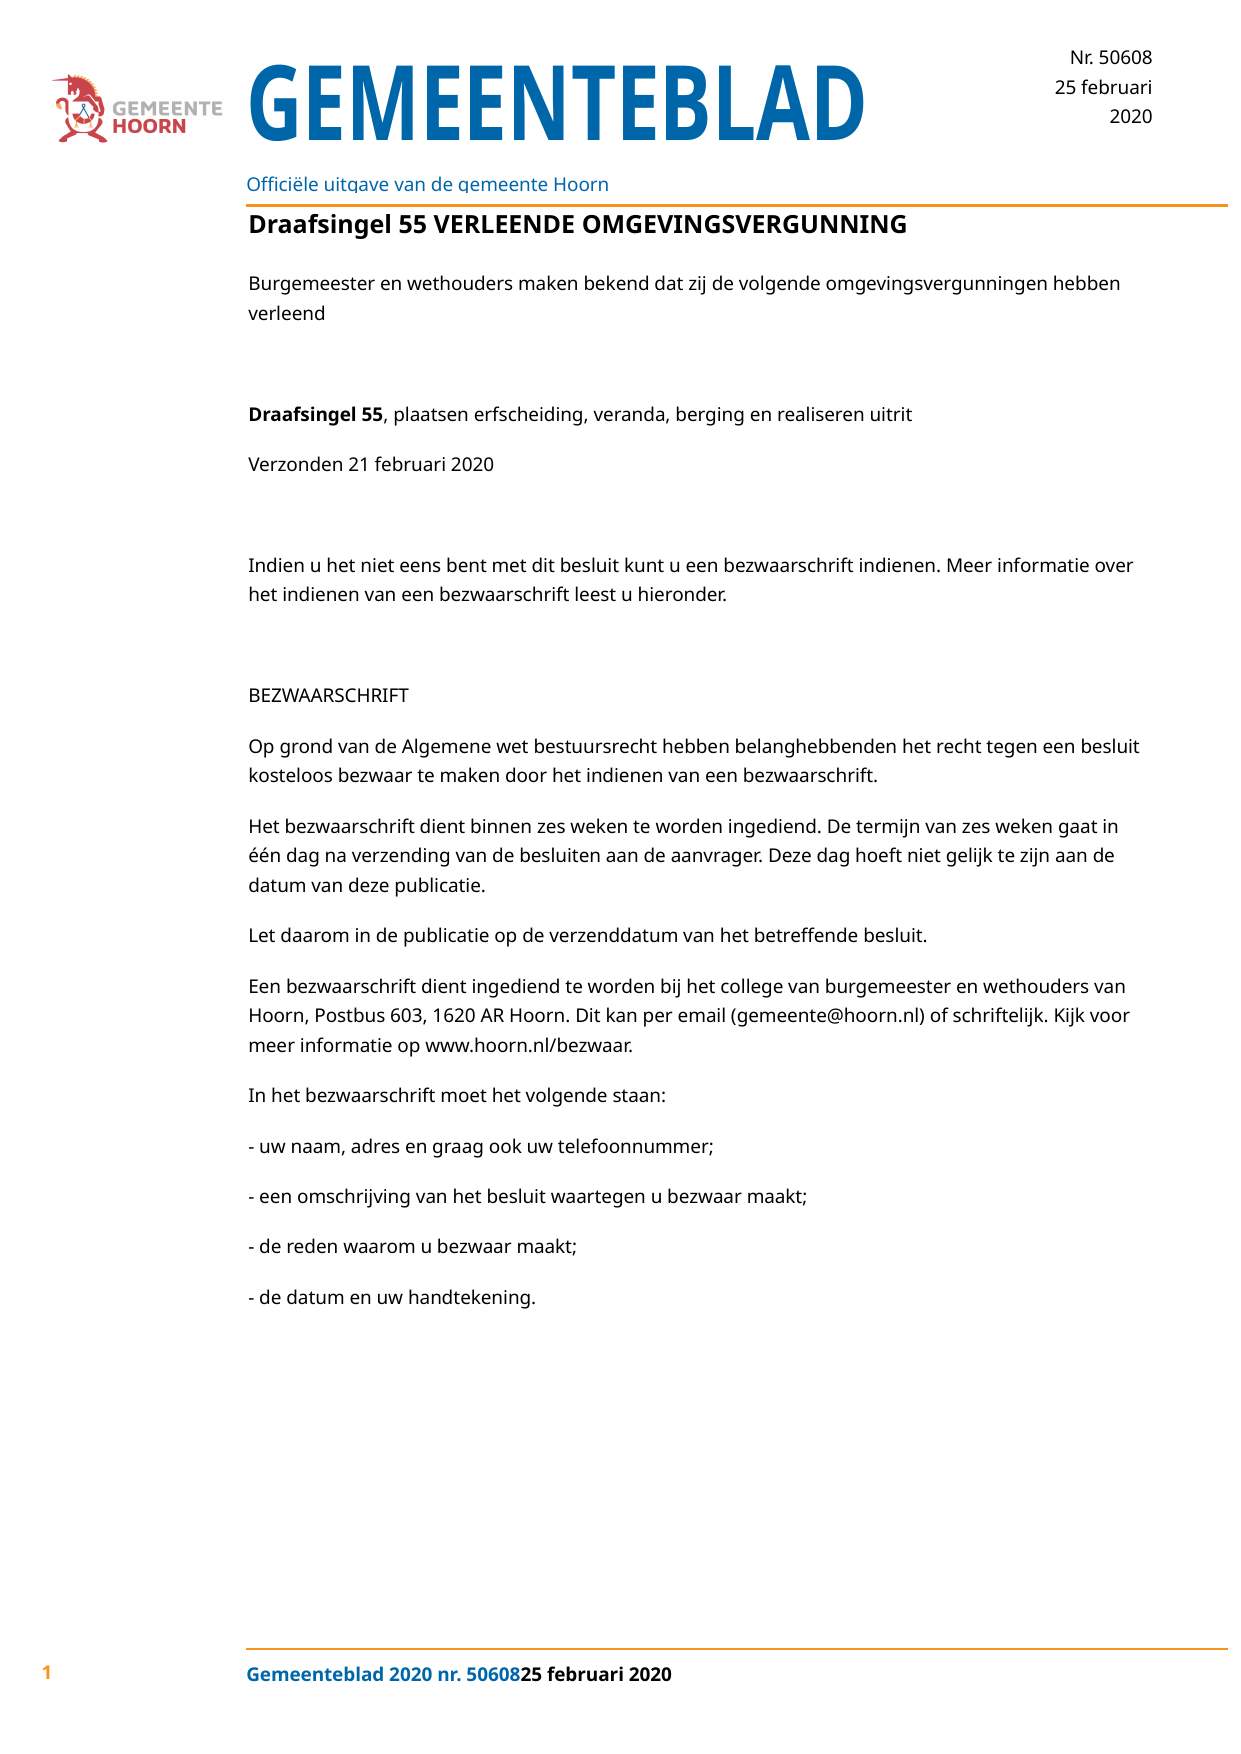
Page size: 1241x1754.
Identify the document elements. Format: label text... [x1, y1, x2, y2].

text - de reden waarom u bezwaar maakt; [248, 1234, 1152, 1259]
text Een bezwaarschrift dient ingediend te worden bij het college van burgemeester en wethouders van Hoorn, Postbus 603, 1620 AR Hoorn. Dit kan per email (gemeente@hoorn.nl) of schriftelijk. Kijk voor meer informatie op www.hoorn.nl/bezwaar. [248, 973, 1152, 1058]
text Burgemeester en wethouders maken bekend dat zij de volgende omgevingsvergunningen hebben verleend [248, 270, 1152, 326]
text Verzonden 21 februari 2020 [248, 451, 1152, 477]
text - uw naam, adres en graag ook uw telefoonnummer; [248, 1133, 1152, 1158]
text Draafsingel 55, plaatsen erfscheiding, veranda, berging en realiseren uitrit [248, 401, 1152, 426]
text Let daarom in de publicatie op de verzenddatum van het betreffende besluit. [248, 922, 1152, 948]
text BEZWAARSCHRIFT [248, 682, 1152, 708]
text - een omschrijving van het besluit waartegen u bezwaar maakt; [248, 1183, 1152, 1209]
text Op grond van de Algemene wet bestuursrecht hebben belanghebbenden het recht tegen een besluit kosteloos bezwaar te maken door het indienen van een bezwaarschrift. [248, 733, 1152, 788]
picture [41, 47, 231, 172]
text - de datum en uw handtekening. [248, 1284, 1152, 1310]
text Indien u het niet eens bent met dit besluit kunt u een bezwaarschrift indienen. Meer informatie over het indienen van een bezwaarschrift leest u hieronder. [248, 552, 1152, 607]
text In het bezwaarschrift moet het volgende staan: [248, 1082, 1152, 1108]
text Het bezwaarschrift dient binnen zes weken te worden ingediend. De termijn van zes weken gaat in één dag na verzending van de besluiten aan de aanvrager. Deze dag hoeft niet gelijk te zijn aan de datum van deze publicatie. [248, 813, 1152, 898]
text Draafsingel 55 VERLEENDE OMGEVINGSVERGUNNING [248, 207, 1152, 241]
